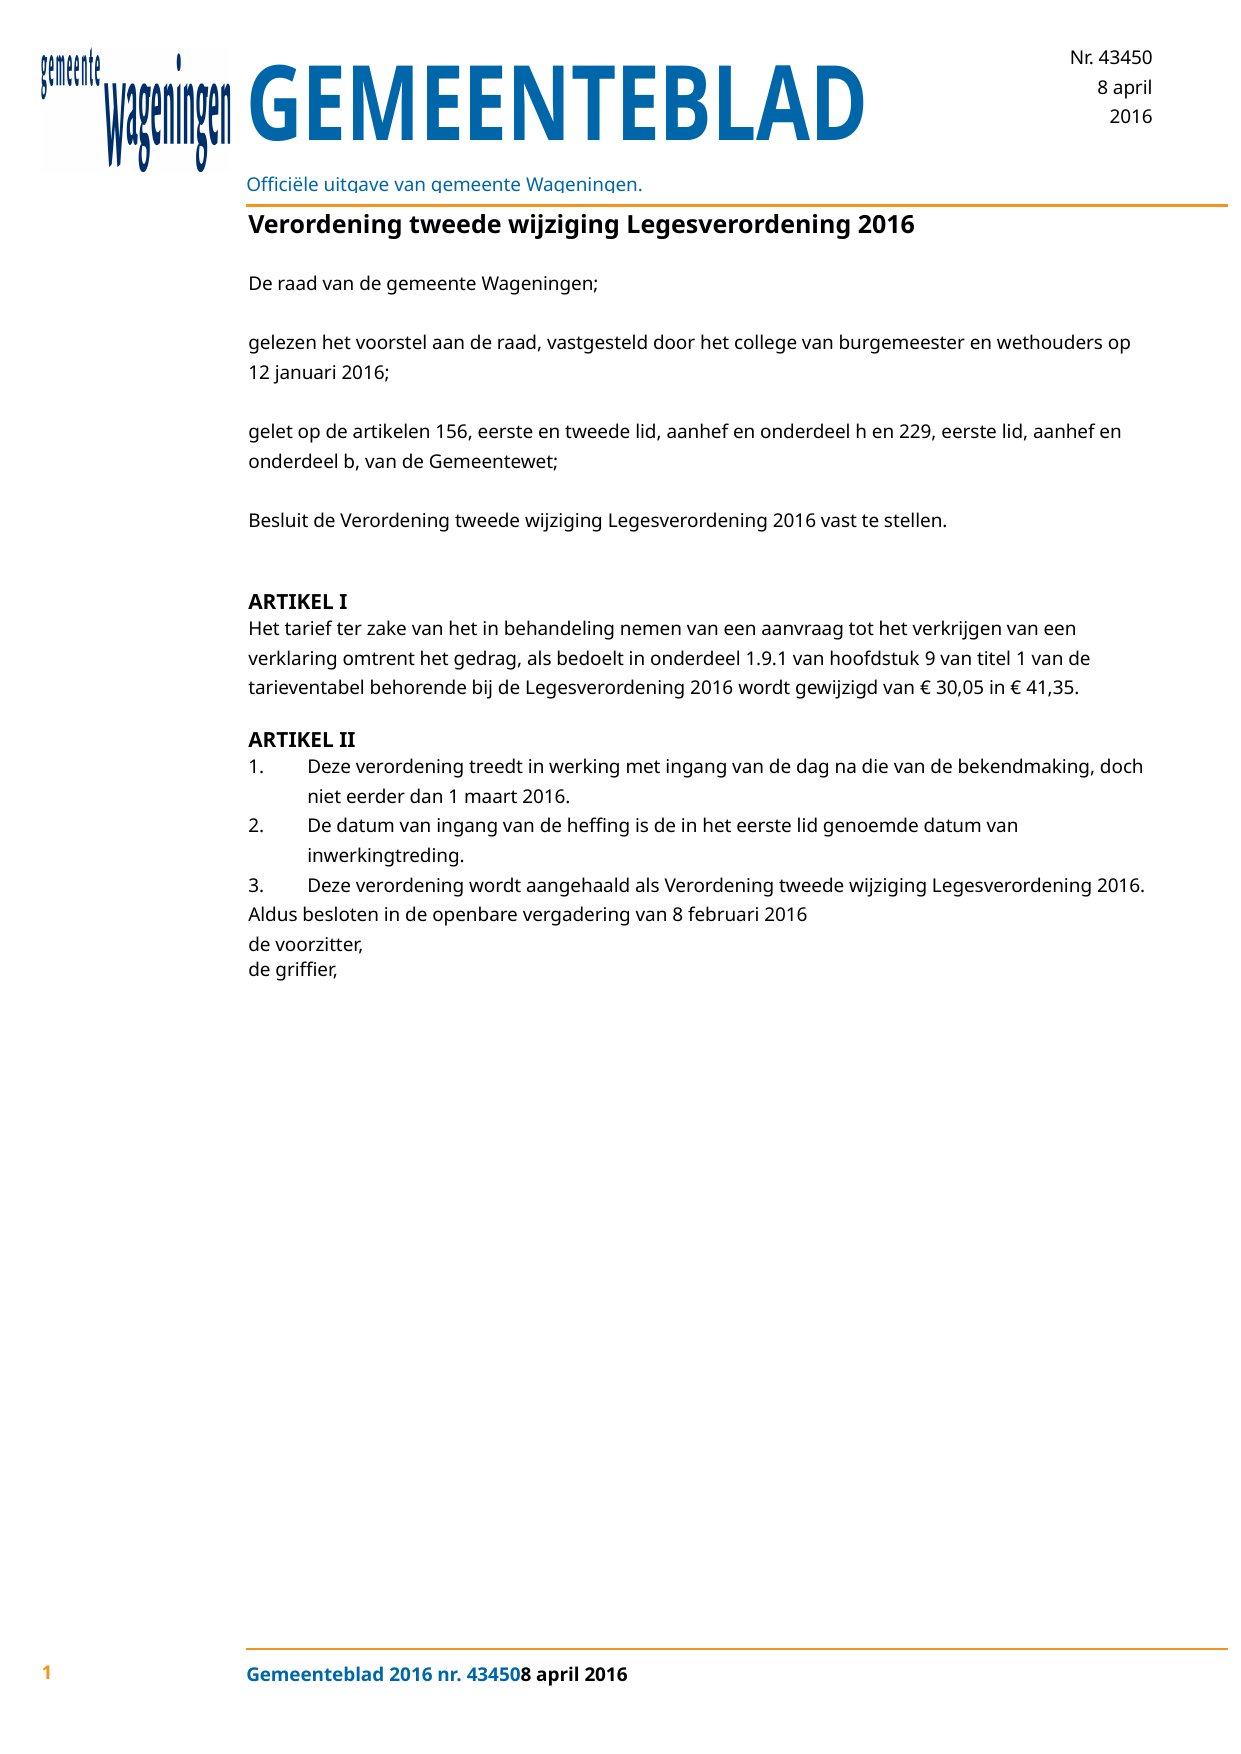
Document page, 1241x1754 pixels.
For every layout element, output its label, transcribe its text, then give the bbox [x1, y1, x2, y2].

text ARTIKEL I [248, 587, 1152, 615]
text de griffier, [248, 957, 1152, 982]
list Deze verordening treedt in werking met ingang van de dag na die van de bekendmaking, doch niet eerder dan 1 maart 2016. [248, 753, 1152, 809]
text ARTIKEL II [248, 725, 1152, 753]
text de voorzitter, [248, 931, 1152, 957]
picture [41, 47, 231, 172]
text Besluit de Verordening tweede wijziging Legesverordening 2016 vast te stellen. [248, 507, 1152, 533]
text gelet op de artikelen 156, eerste en tweede lid, aanhef en onderdeel h en 229, eerste lid, aanhef en onderdeel b, van de Gemeentewet; [248, 418, 1152, 473]
list Deze verordening wordt aangehaald als Verordening tweede wijziging Legesverordening 2016. [248, 872, 1152, 897]
text Aldus besloten in de openbare vergadering van 8 februari 2016 [248, 901, 1152, 927]
text Het tarief ter zake van het in behandeling nemen van een aanvraag tot het verkrijgen van een verklaring omtrent het gedrag, als bedoelt in onderdeel 1.9.1 van hoofdstuk 9 van titel 1 van de tarieventabel behorende bij de Legesverordening 2016 wordt gewijzigd van € 30,05 in € 41,35. [248, 615, 1152, 700]
text De raad van de gemeente Wageningen; [248, 270, 1152, 296]
list De datum van ingang van de heffing is de in het eerste lid genoemde datum van inwerkingtreding. [248, 813, 1152, 868]
text Verordening tweede wijziging Legesverordening 2016 [248, 207, 1152, 241]
text gelezen het voorstel aan de raad, vastgesteld door het college van burgemeester en wethouders op 12 januari 2016; [248, 329, 1152, 385]
